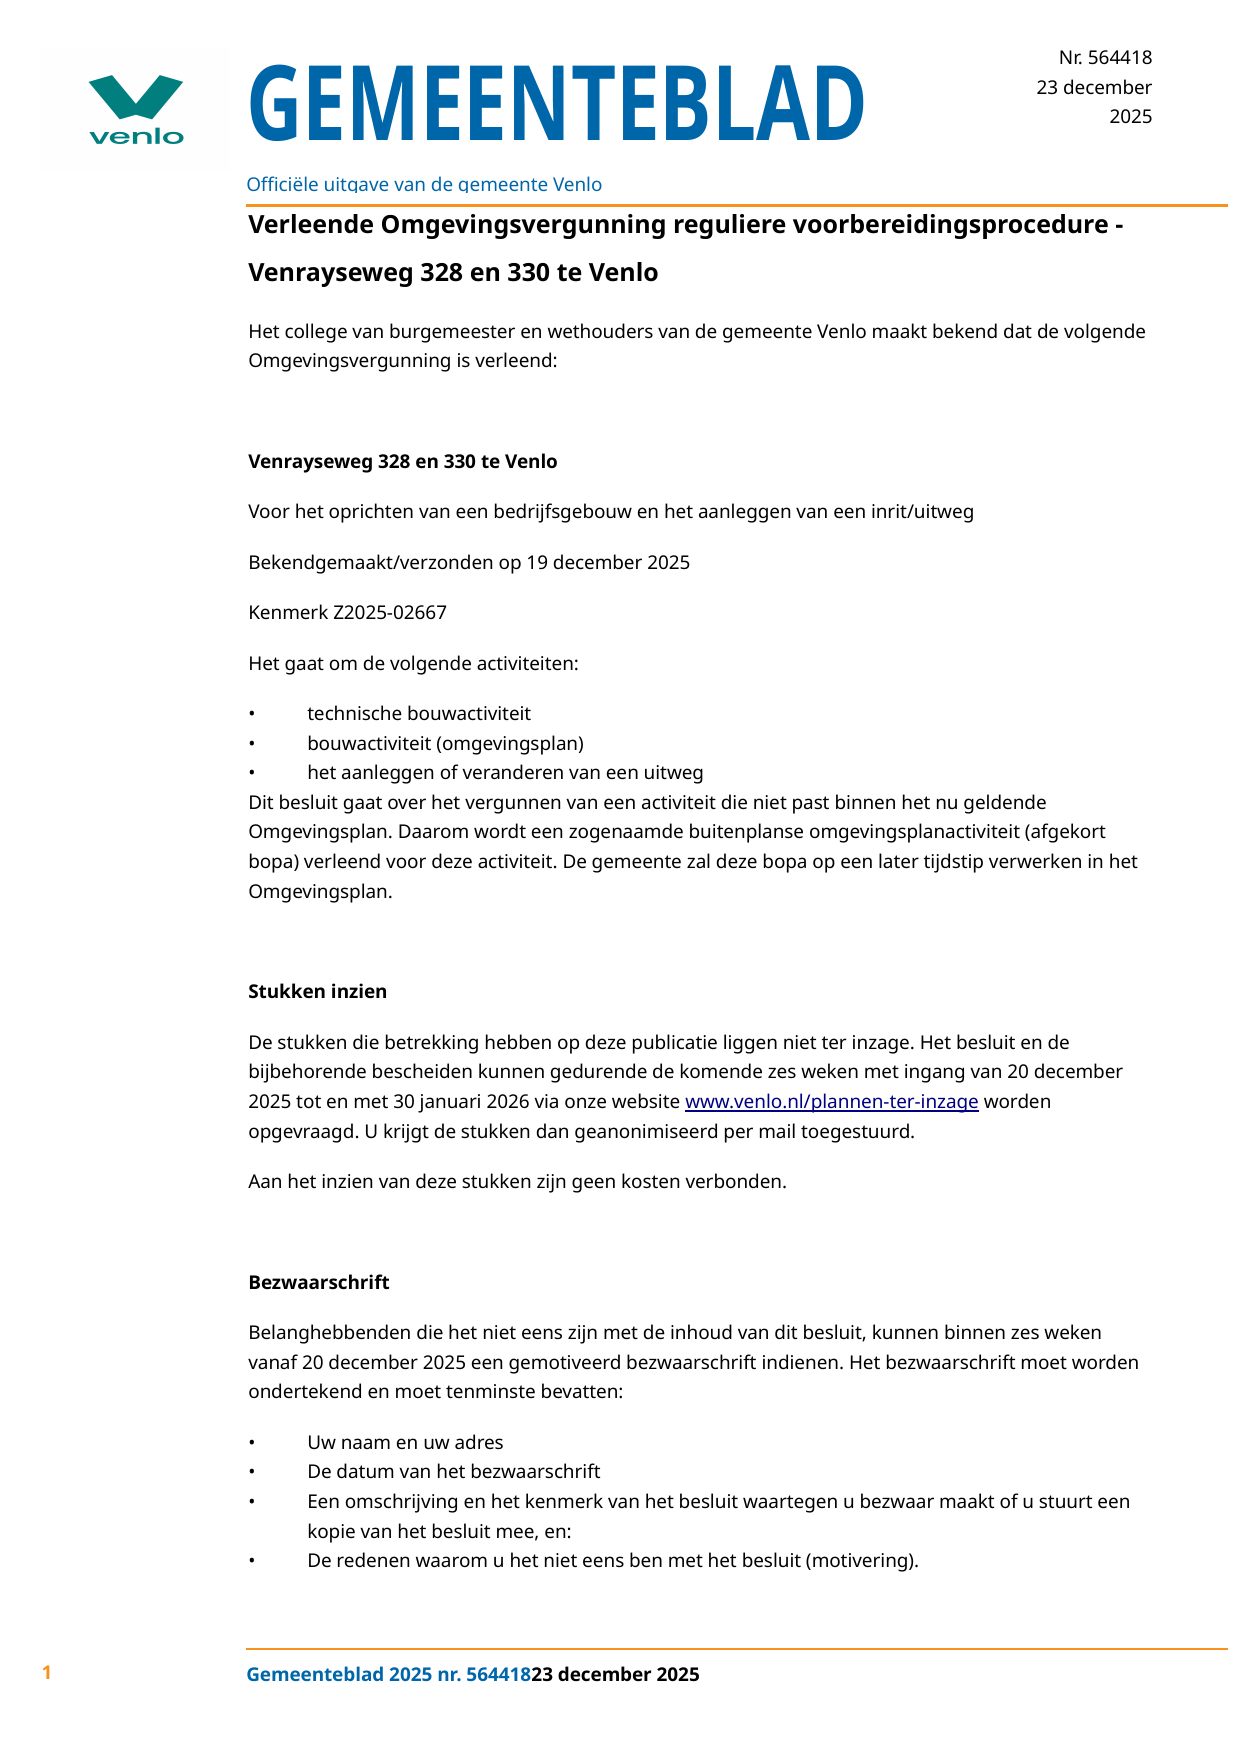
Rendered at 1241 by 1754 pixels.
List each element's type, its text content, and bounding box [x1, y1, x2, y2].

text Voor het oprichten van een bedrijfsgebouw en het aanleggen van een inrit/uitweg [248, 499, 1152, 524]
picture [41, 47, 231, 172]
list technische bouwactiviteit [248, 700, 1152, 726]
list Een omschrijving en het kenmerk van het besluit waartegen u bezwaar maakt of u stuurt een kopie van het besluit mee, en: [248, 1488, 1152, 1544]
text Belanghebbenden die het niet eens zijn met de inhoud van dit besluit, kunnen binnen zes weken vanaf 20 december 2025 een gemotiveerd bezwaarschrift indienen. Het bezwaarschrift moet worden ondertekend en moet tenminste bevatten: [248, 1319, 1152, 1404]
list bouwactiviteit (omgevingsplan) [248, 730, 1152, 756]
text Bekendgemaakt/verzonden op 19 december 2025 [248, 549, 1152, 575]
text Het college van burgemeester en wethouders van de gemeente Venlo maakt bekend dat de volgende Omgevingsvergunning is verleend: [248, 318, 1152, 373]
text De stukken die betrekking hebben op deze publicatie liggen niet ter inzage. Het besluit en de bijbehorende bescheiden kunnen gedurende de komende zes weken met ingang van 20 december 2025 tot en met 30 januari 2026 via onze website www.venlo.nl/plannen-ter-inzage worden opgevraagd. U krijgt de stukken dan geanonimiseerd per mail toegestuurd. [248, 1029, 1152, 1144]
text Het gaat om de volgende activiteiten: [248, 650, 1152, 676]
text Venrayseweg 328 en 330 te Venlo [248, 448, 1152, 474]
list Uw naam en uw adres [248, 1429, 1152, 1455]
list het aanleggen of veranderen van een uitweg [248, 759, 1152, 785]
text Dit besluit gaat over het vergunnen van een activiteit die niet past binnen het nu geldende Omgevingsplan. Daarom wordt een zogenaamde buitenplanse omgevingsplanactiviteit (afgekort bopa) verleend voor deze activiteit. De gemeente zal deze bopa op een later tijdstip verwerken in het Omgevingsplan. [248, 789, 1152, 904]
text Aan het inzien van deze stukken zijn geen kosten verbonden. [248, 1168, 1152, 1194]
text Verleende Omgevingsvergunning reguliere voorbereidingsprocedure - Venrayseweg 328 en 330 te Venlo [248, 207, 1152, 288]
text Bezwaarschrift [248, 1269, 1152, 1295]
list De redenen waarom u het niet eens ben met het besluit (motivering). [248, 1547, 1152, 1573]
text Stukken inzien [248, 979, 1152, 1004]
text Kenmerk Z2025-02667 [248, 599, 1152, 625]
list De datum van het bezwaarschrift [248, 1459, 1152, 1484]
